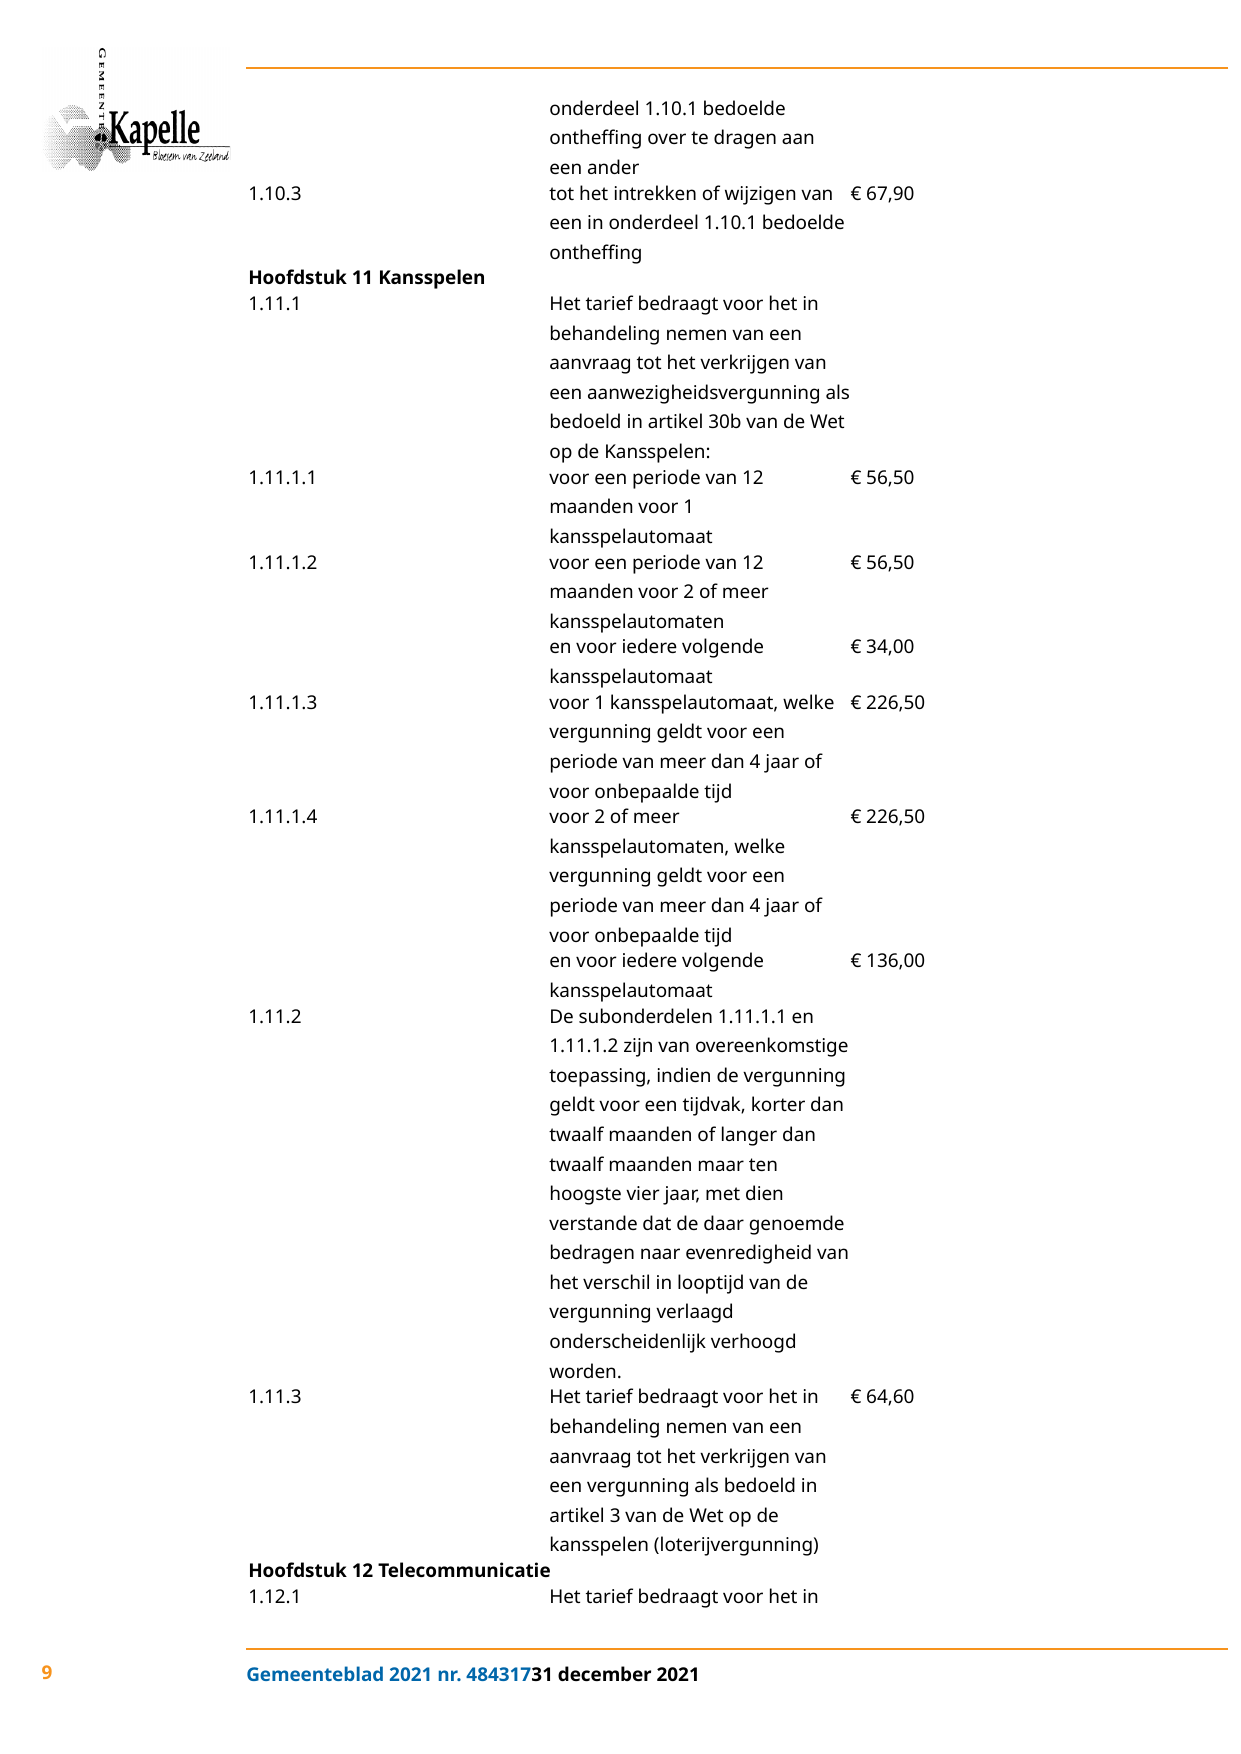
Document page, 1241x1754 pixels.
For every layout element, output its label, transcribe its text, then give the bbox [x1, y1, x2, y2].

table_cell De subonderdelen 1.11.1.1 en 1.11.1.2 zijn van overeenkomstige toepassing, indien de vergunning geldt voor een tijdvak, korter dan twaalf maanden of langer dan twaalf maanden maar ten hoogste vier jaar, met dien verstande dat de daar genoemde bedragen naar evenredigheid van het verschil in looptijd van de vergunning verlaagd onderscheidenlijk verhoogd worden. [549, 1003, 850, 1384]
table_cell Het tarief bedraagt voor het in behandeling nemen van een aanvraag tot het verkrijgen van een vergunning als bedoeld in artikel 3 van de Wet op de kansspelen (loterijvergunning) [549, 1384, 850, 1557]
table_cell € 56,50 [850, 549, 1152, 634]
table_cell [248, 95, 549, 180]
table_cell onderdeel 1.10.1 bedoelde ontheffing over te dragen aan een ander [549, 95, 850, 180]
table_cell 1.11.1 [248, 290, 549, 464]
table_cell Het tarief bedraagt voor het in behandeling nemen van een aanvraag tot het verkrijgen van een aanwezigheidsvergunning als bedoeld in artikel 30b van de Wet op de Kansspelen: [549, 290, 850, 464]
table_cell 1.11.1.2 [248, 549, 549, 689]
table_cell 1.11.1.4 [248, 804, 549, 1003]
table_cell 1.11.3 [248, 1384, 549, 1557]
table_cell € 226,50 [850, 804, 1152, 948]
table_cell € 34,00 [850, 634, 1152, 689]
table_cell [850, 1583, 1152, 1609]
table_cell Hoofdstuk 12 Telecommunicatie [248, 1557, 1152, 1583]
table_cell [850, 95, 1152, 180]
table_cell voor 2 of meer kansspelautomaten, welke vergunning geldt voor een periode van meer dan 4 jaar of voor onbepaalde tijd [549, 804, 850, 948]
table_cell 1.11.1.3 [248, 689, 549, 803]
table_cell € 226,50 [850, 689, 1152, 803]
table_cell en voor iedere volgende kansspelautomaat [549, 634, 850, 689]
table_cell € 64,60 [850, 1384, 1152, 1557]
table_cell € 136,00 [850, 948, 1152, 1003]
table_cell voor een periode van 12 maanden voor 2 of meer kansspelautomaten [549, 549, 850, 634]
table_cell voor 1 kansspelautomaat, welke vergunning geldt voor een periode van meer dan 4 jaar of voor onbepaalde tijd [549, 689, 850, 803]
table_cell voor een periode van 12 maanden voor 1 kansspelautomaat [549, 464, 850, 549]
table_cell 1.11.1.1 [248, 464, 549, 549]
table_cell [850, 1003, 1152, 1384]
table_cell 1.12.1 [248, 1583, 549, 1609]
table_cell tot het intrekken of wijzigen van een in onderdeel 1.10.1 bedoelde ontheffing [549, 180, 850, 264]
table_cell Hoofdstuk 11 Kansspelen [248, 265, 1152, 290]
table_cell en voor iedere volgende kansspelautomaat [549, 948, 850, 1003]
table_cell Het tarief bedraagt voor het in [549, 1583, 850, 1609]
picture [41, 47, 231, 172]
table_cell [850, 290, 1152, 464]
table_cell € 56,50 [850, 464, 1152, 549]
table_cell 1.10.3 [248, 180, 549, 264]
table_cell 1.11.2 [248, 1003, 549, 1384]
table_cell € 67,90 [850, 180, 1152, 264]
